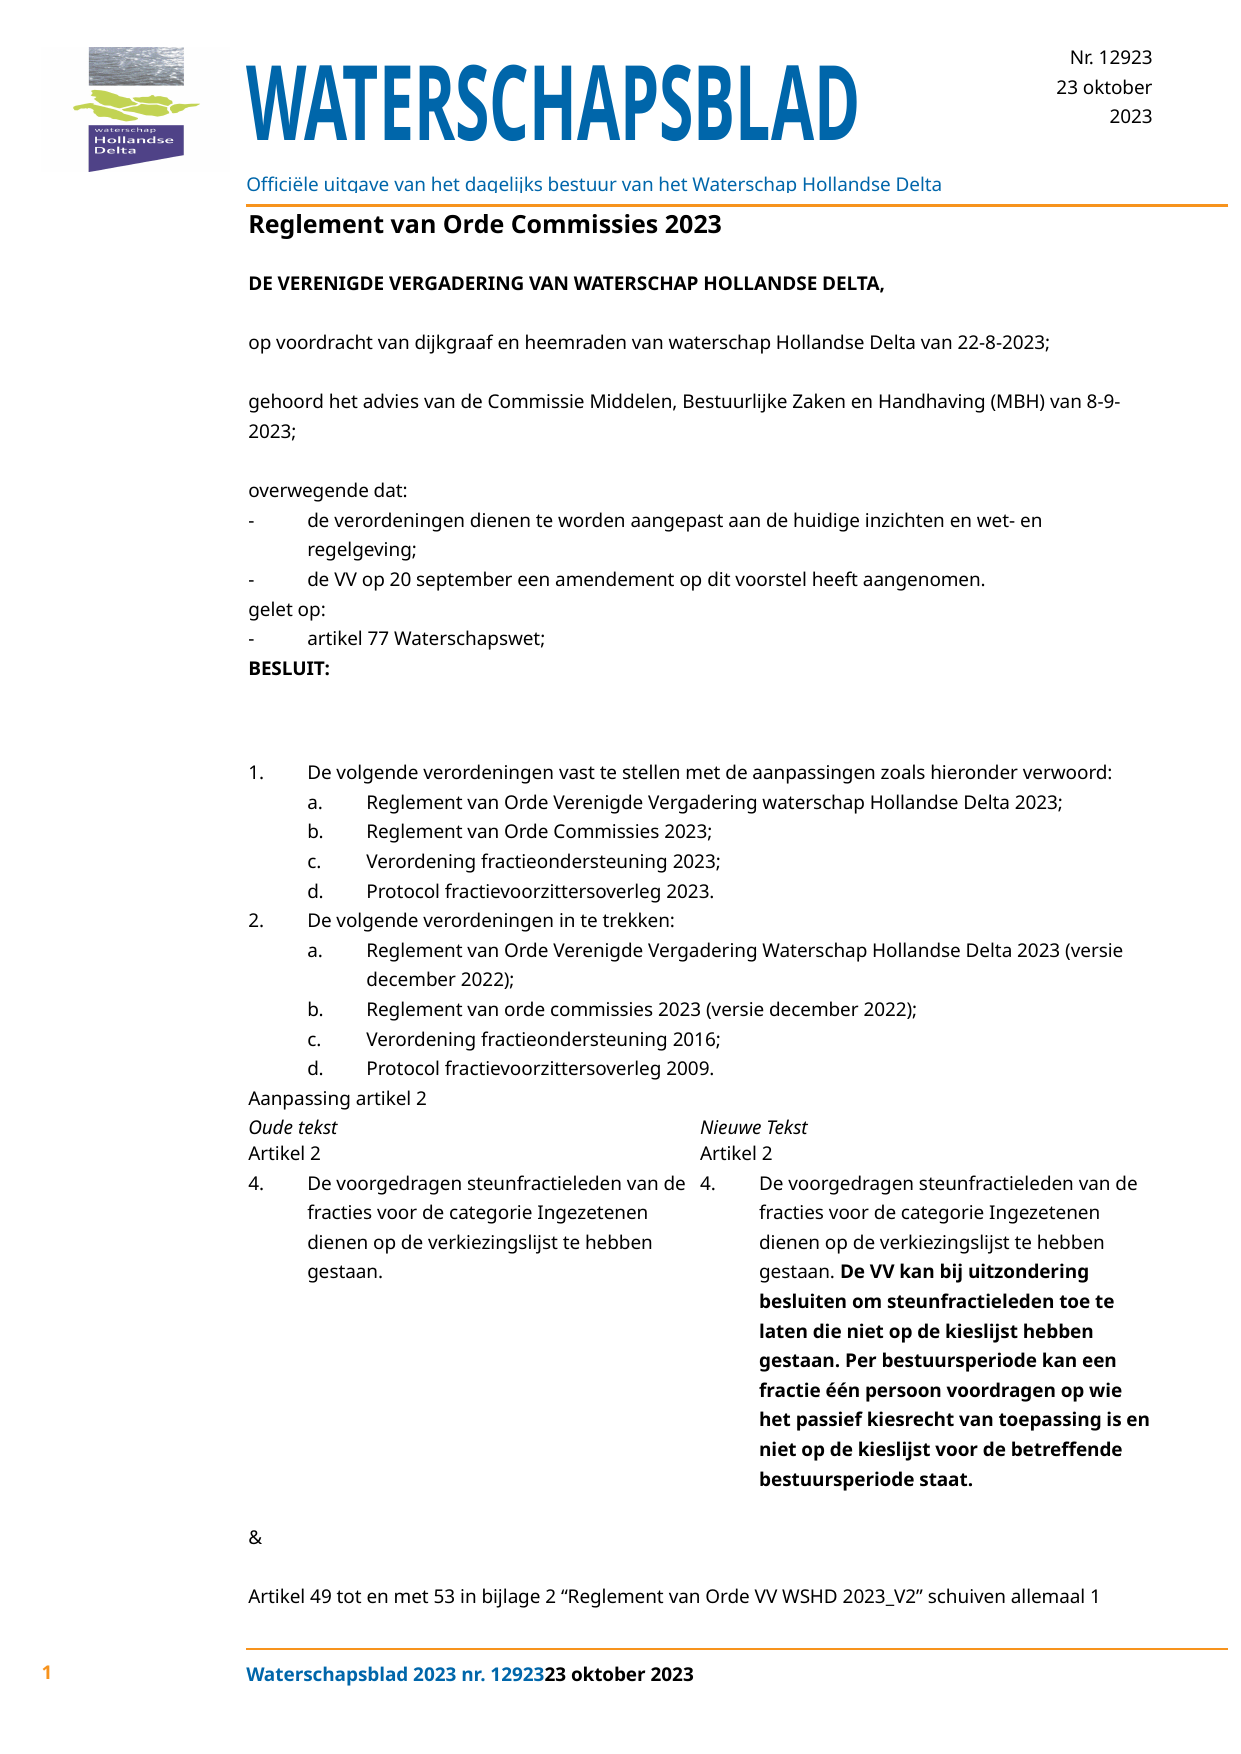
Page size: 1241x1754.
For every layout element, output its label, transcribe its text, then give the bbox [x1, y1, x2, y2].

list Verordening fractieondersteuning 2016; [307, 1026, 1152, 1051]
picture [41, 47, 231, 172]
text Reglement van Orde Commissies 2023 [248, 207, 1152, 241]
text Artikel 49 tot en met 53 in bijlage 2 “Reglement van Orde VV WSHD 2023_V2” schuiven allemaal 1 [248, 1583, 1152, 1609]
table_header Nieuwe Tekst [700, 1115, 1152, 1140]
text DE VERENIGDE VERGADERING VAN WATERSCHAP HOLLANDSE DELTA, [248, 270, 1152, 296]
text Aanpassing artikel 2 [248, 1085, 1152, 1111]
table_cell Artikel 2 De voorgedragen steunfractieleden van de fracties voor de categorie Ingezetenen dienen op de verkiezingslijst te hebben gestaan. [248, 1140, 700, 1491]
list De volgende verordeningen vast te stellen met de aanpassingen zoals hieronder verwoord: [248, 759, 1152, 785]
list Protocol fractievoorzittersoverleg 2009. [307, 1055, 1152, 1081]
text gehoord het advies van de Commissie Middelen, Bestuurlijke Zaken en Handhaving (MBH) van 8-9-2023; [248, 389, 1152, 444]
list artikel 77 Waterschapswet; [248, 625, 1152, 651]
list Reglement van Orde Verenigde Vergadering Waterschap Hollandse Delta 2023 (versie december 2022); [307, 937, 1152, 992]
list Reglement van Orde Commissies 2023; [307, 819, 1152, 844]
text overwegende dat: [248, 477, 1152, 503]
list de verordeningen dienen te worden aangepast aan de huidige inzichten en wet- en regelgeving; [248, 507, 1152, 562]
list Protocol fractievoorzittersoverleg 2023. [307, 878, 1152, 903]
list Reglement van orde commissies 2023 (versie december 2022); [307, 996, 1152, 1022]
table_header Oude tekst [248, 1115, 700, 1140]
text & [248, 1524, 1152, 1550]
text gelet op: [248, 596, 1152, 621]
list De volgende verordeningen in te trekken: [248, 907, 1152, 933]
list Verordening fractieondersteuning 2023; [307, 848, 1152, 874]
text BESLUIT: [248, 655, 1152, 681]
table_cell Artikel 2 De voorgedragen steunfractieleden van de fracties voor de categorie Ingezetenen dienen op de verkiezingslijst te hebben gestaan. De VV kan bij uitzondering besluiten om steunfractieleden toe te laten die niet op de kieslijst hebben gestaan. Per bestuursperiode kan een fractie één persoon voordragen op wie het passief kiesrecht van toepassing is en niet op de kieslijst voor de betreffende bestuursperiode staat. [700, 1140, 1152, 1491]
list de VV op 20 september een amendement op dit voorstel heeft aangenomen. [248, 566, 1152, 592]
text op voordracht van dijkgraaf en heemraden van waterschap Hollandse Delta van 22-8-2023; [248, 329, 1152, 355]
list Reglement van Orde Verenigde Vergadering waterschap Hollandse Delta 2023; [307, 789, 1152, 815]
